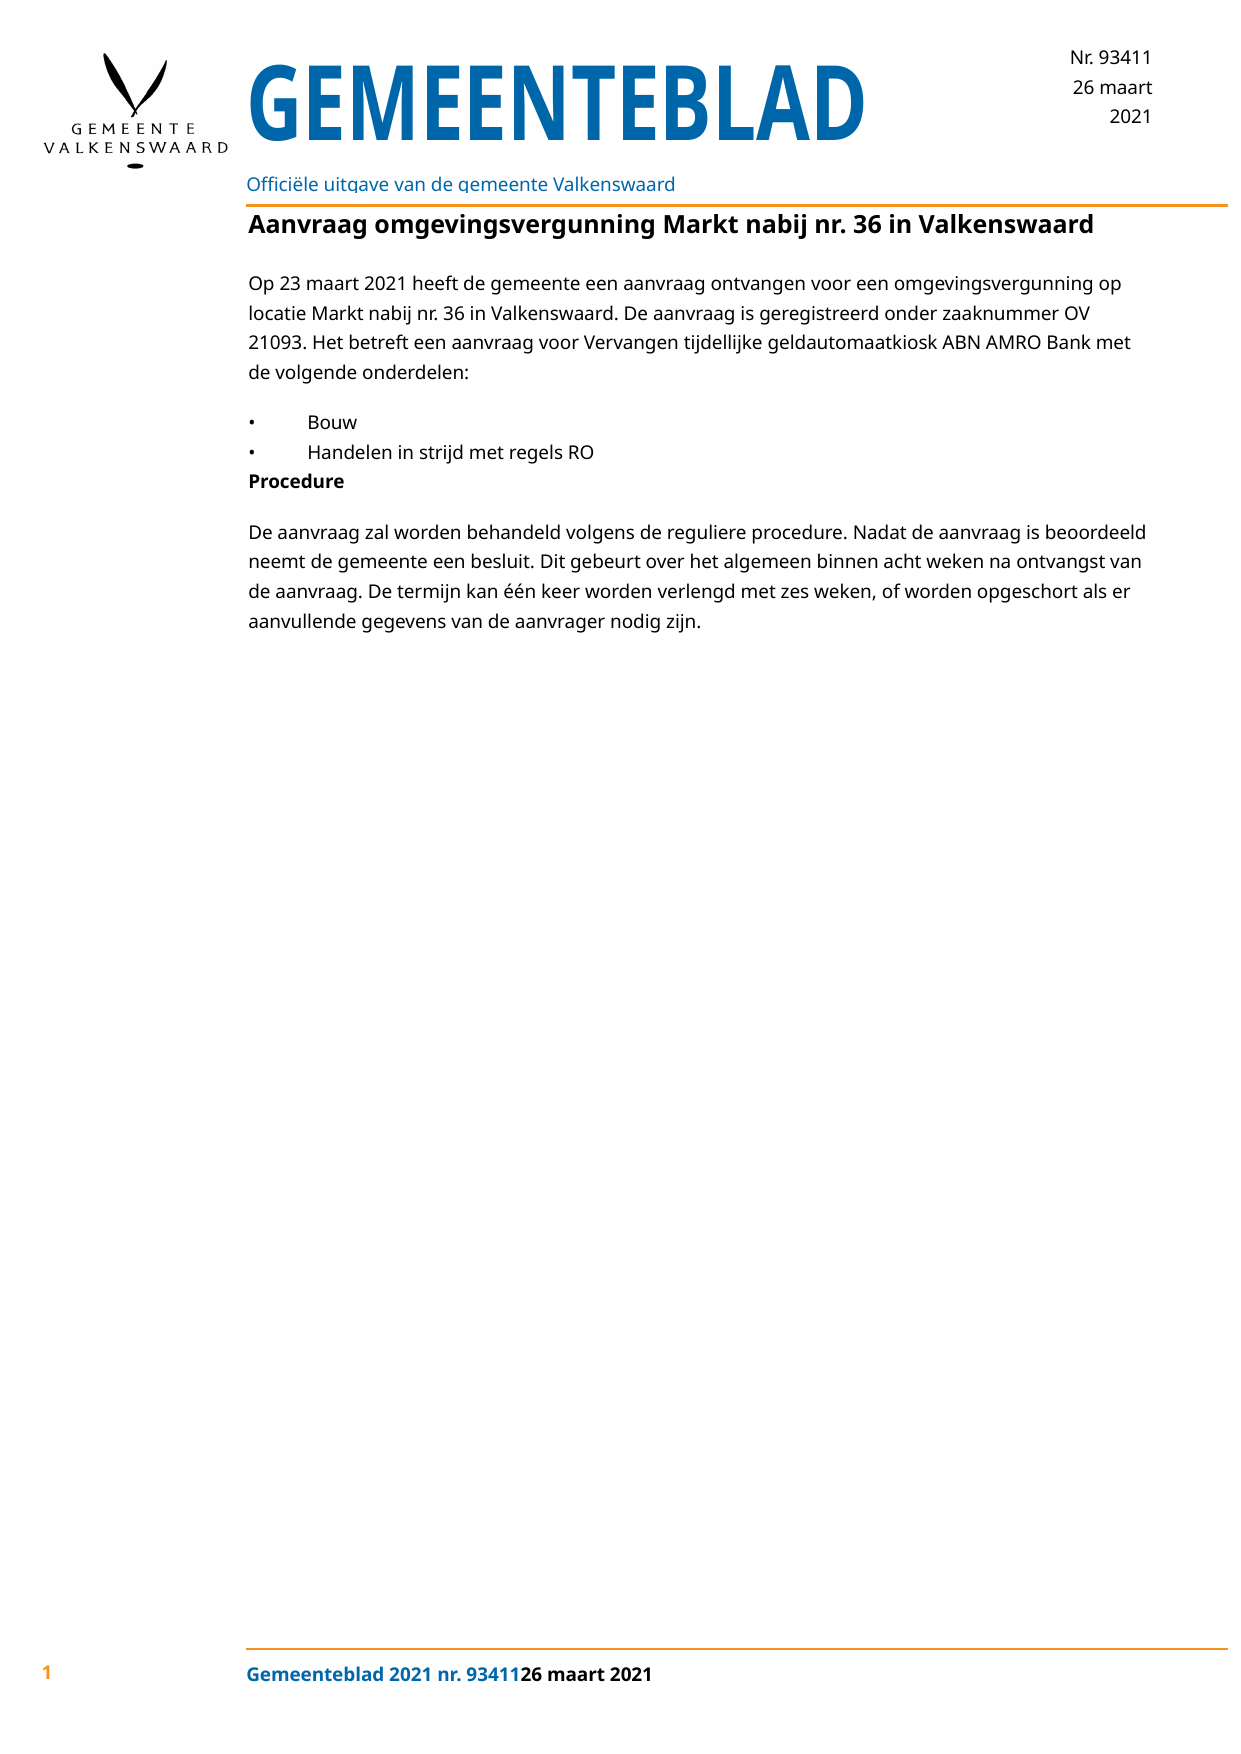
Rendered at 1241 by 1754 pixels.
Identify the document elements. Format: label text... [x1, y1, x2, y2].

list Bouw [248, 409, 1152, 435]
text Op 23 maart 2021 heeft de gemeente een aanvraag ontvangen voor een omgevingsvergunning op locatie Markt nabij nr. 36 in Valkenswaard. De aanvraag is geregistreerd onder zaaknummer OV 21093. Het betreft een aanvraag voor Vervangen tijdellijke geldautomaatkiosk ABN AMRO Bank met de volgende onderdelen: [248, 270, 1152, 385]
text Procedure [248, 469, 1152, 494]
text De aanvraag zal worden behandeld volgens de reguliere procedure. Nadat de aanvraag is beoordeeld neemt de gemeente een besluit. Dit gebeurt over het algemeen binnen acht weken na ontvangst van de aanvraag. De termijn kan één keer worden verlengd met zes weken, of worden opgeschort als er aanvullende gegevens van de aanvrager nodig zijn. [248, 519, 1152, 633]
text Aanvraag omgevingsvergunning Markt nabij nr. 36 in Valkenswaard [248, 207, 1152, 241]
list Handelen in strijd met regels RO [248, 439, 1152, 465]
picture [41, 47, 231, 172]
